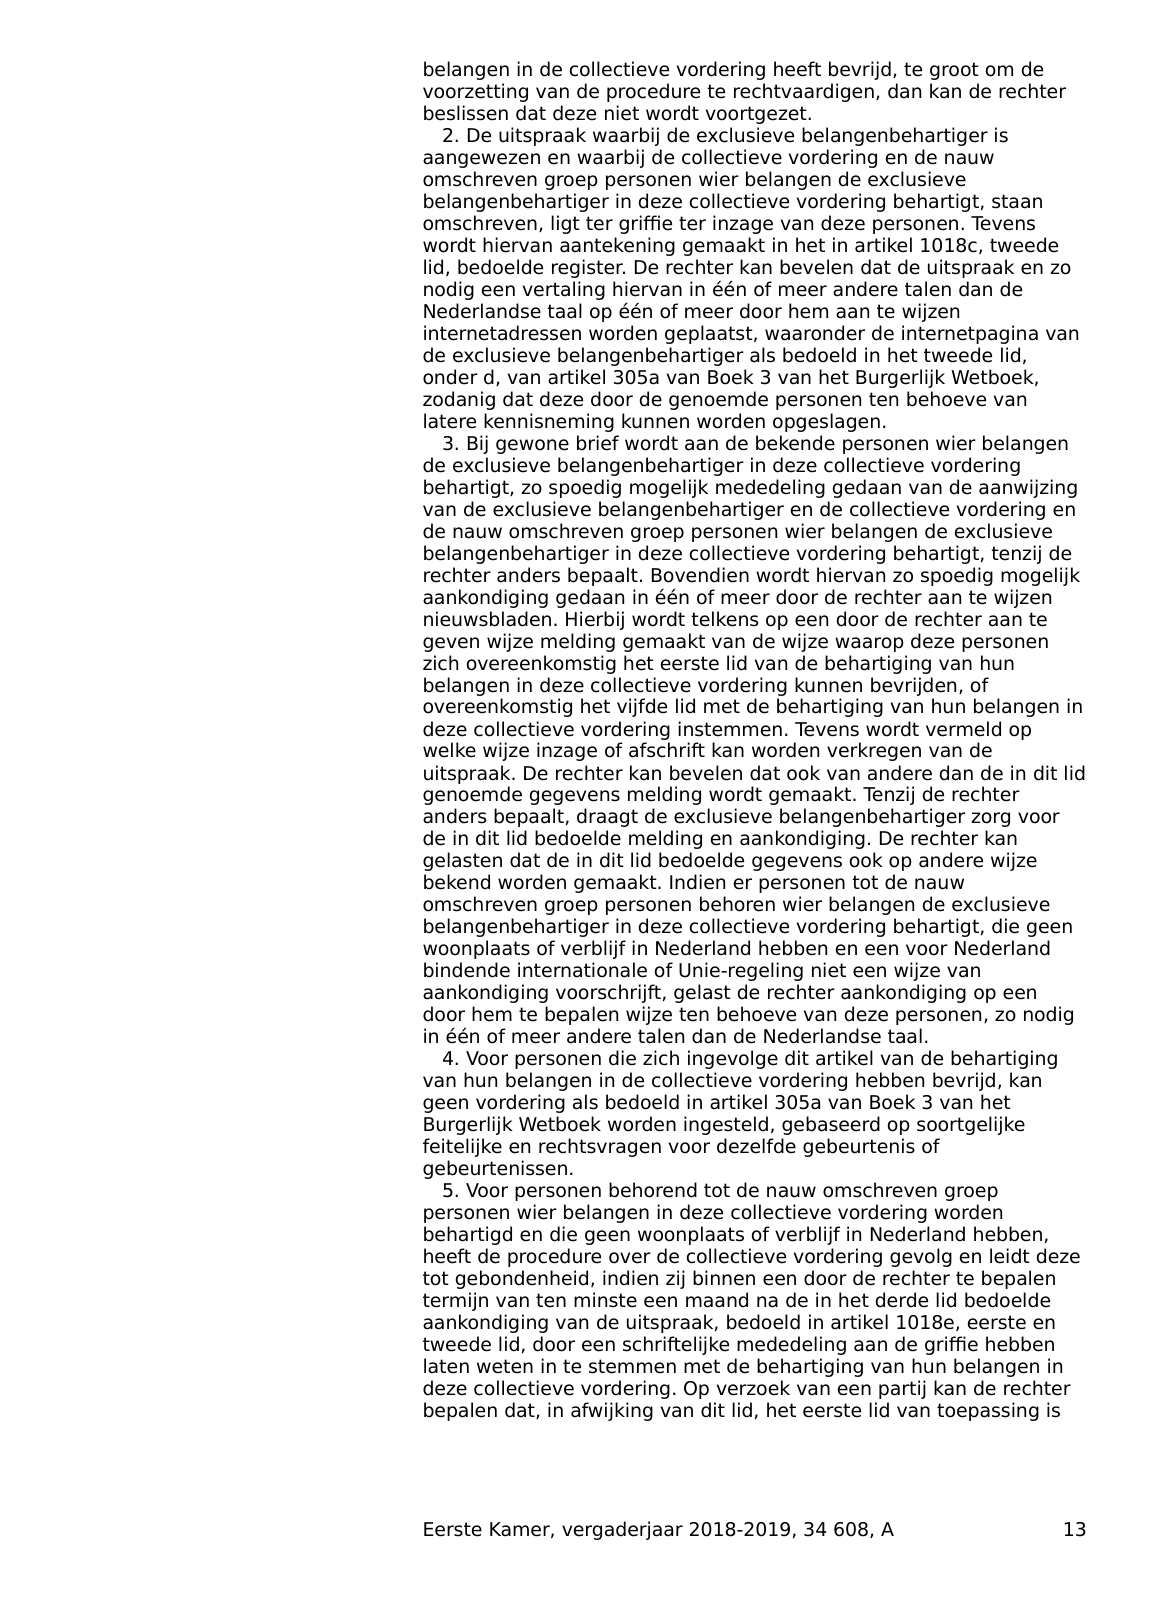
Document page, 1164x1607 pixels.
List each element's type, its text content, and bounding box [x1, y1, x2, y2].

text 4. Voor personen die zich ingevolge dit artikel van de behartiging van hun belangen in de collectieve vordering hebben bevrijd, kan geen vordering als bedoeld in artikel 305a van Boek 3 van het Burgerlijk Wetboek worden ingesteld, gebaseerd op soortgelijke feitelijke en rechtsvragen voor dezelfde gebeurtenis of gebeurtenissen. [422, 1048, 1087, 1180]
text belangen in de collectieve vordering heeft bevrijd, te groot om de voorzetting van de procedure te rechtvaardigen, dan kan de rechter beslissen dat deze niet wordt voortgezet. [422, 59, 1087, 125]
text 2. De uitspraak waarbij de exclusieve belangenbehartiger is aangewezen en waarbij de collectieve vordering en de nauw omschreven groep personen wier belangen de exclusieve belangenbehartiger in deze collectieve vordering behartigt, staan omschreven, ligt ter griffie ter inzage van deze personen. Tevens wordt hiervan aantekening gemaakt in het in artikel 1018c, tweede lid, bedoelde register. De rechter kan bevelen dat de uitspraak en zo nodig een vertaling hiervan in één of meer andere talen dan de Nederlandse taal op één of meer door hem aan te wijzen internetadressen worden geplaatst, waaronder de internetpagina van de exclusieve belangenbehartiger als bedoeld in het tweede lid, onder d, van artikel 305a van Boek 3 van het Burgerlijk Wetboek, zodanig dat deze door de genoemde personen ten behoeve van latere kennisneming kunnen worden opgeslagen. [422, 125, 1087, 433]
text 3. Bij gewone brief wordt aan de bekende personen wier belangen de exclusieve belangenbehartiger in deze collectieve vordering behartigt, zo spoedig mogelijk mededeling gedaan van de aanwijzing van de exclusieve belangenbehartiger en de collectieve vordering en de nauw omschreven groep personen wier belangen de exclusieve belangenbehartiger in deze collectieve vordering behartigt, tenzij de rechter anders bepaalt. Bovendien wordt hiervan zo spoedig mogelijk aankondiging gedaan in één of meer door de rechter aan te wijzen nieuwsbladen. Hierbij wordt telkens op een door de rechter aan te geven wijze melding gemaakt van de wijze waarop deze personen zich overeenkomstig het eerste lid van de behartiging van hun belangen in deze collectieve vordering kunnen bevrijden, of overeenkomstig het vijfde lid met de behartiging van hun belangen in deze collectieve vordering instemmen. Tevens wordt vermeld op welke wijze inzage of afschrift kan worden verkregen van de uitspraak. De rechter kan bevelen dat ook van andere dan de in dit lid genoemde gegevens melding wordt gemaakt. Tenzij de rechter anders bepaalt, draagt de exclusieve belangenbehartiger zorg voor de in dit lid bedoelde melding en aankondiging. De rechter kan gelasten dat de in dit lid bedoelde gegevens ook op andere wijze bekend worden gemaakt. Indien er personen tot de nauw omschreven groep personen behoren wier belangen de exclusieve belangenbehartiger in deze collectieve vordering behartigt, die geen woonplaats of verblijf in Nederland hebben en een voor Nederland bindende internationale of Unie-regeling niet een wijze van aankondiging voorschrijft, gelast de rechter aankondiging op een door hem te bepalen wijze ten behoeve van deze personen, zo nodig in één of meer andere talen dan de Nederlandse taal. [422, 433, 1087, 1048]
text 5. Voor personen behorend tot de nauw omschreven groep personen wier belangen in deze collectieve vordering worden behartigd en die geen woonplaats of verblijf in Nederland hebben, heeft de procedure over de collectieve vordering gevolg en leidt deze tot gebondenheid, indien zij binnen een door de rechter te bepalen termijn van ten minste een maand na de in het derde lid bedoelde aankondiging van de uitspraak, bedoeld in artikel 1018e, eerste en tweede lid, door een schriftelijke mededeling aan de griffie hebben laten weten in te stemmen met de behartiging van hun belangen in deze collectieve vordering. Op verzoek van een partij kan de rechter bepalen dat, in afwijking van dit lid, het eerste lid van toepassing is [422, 1180, 1087, 1422]
